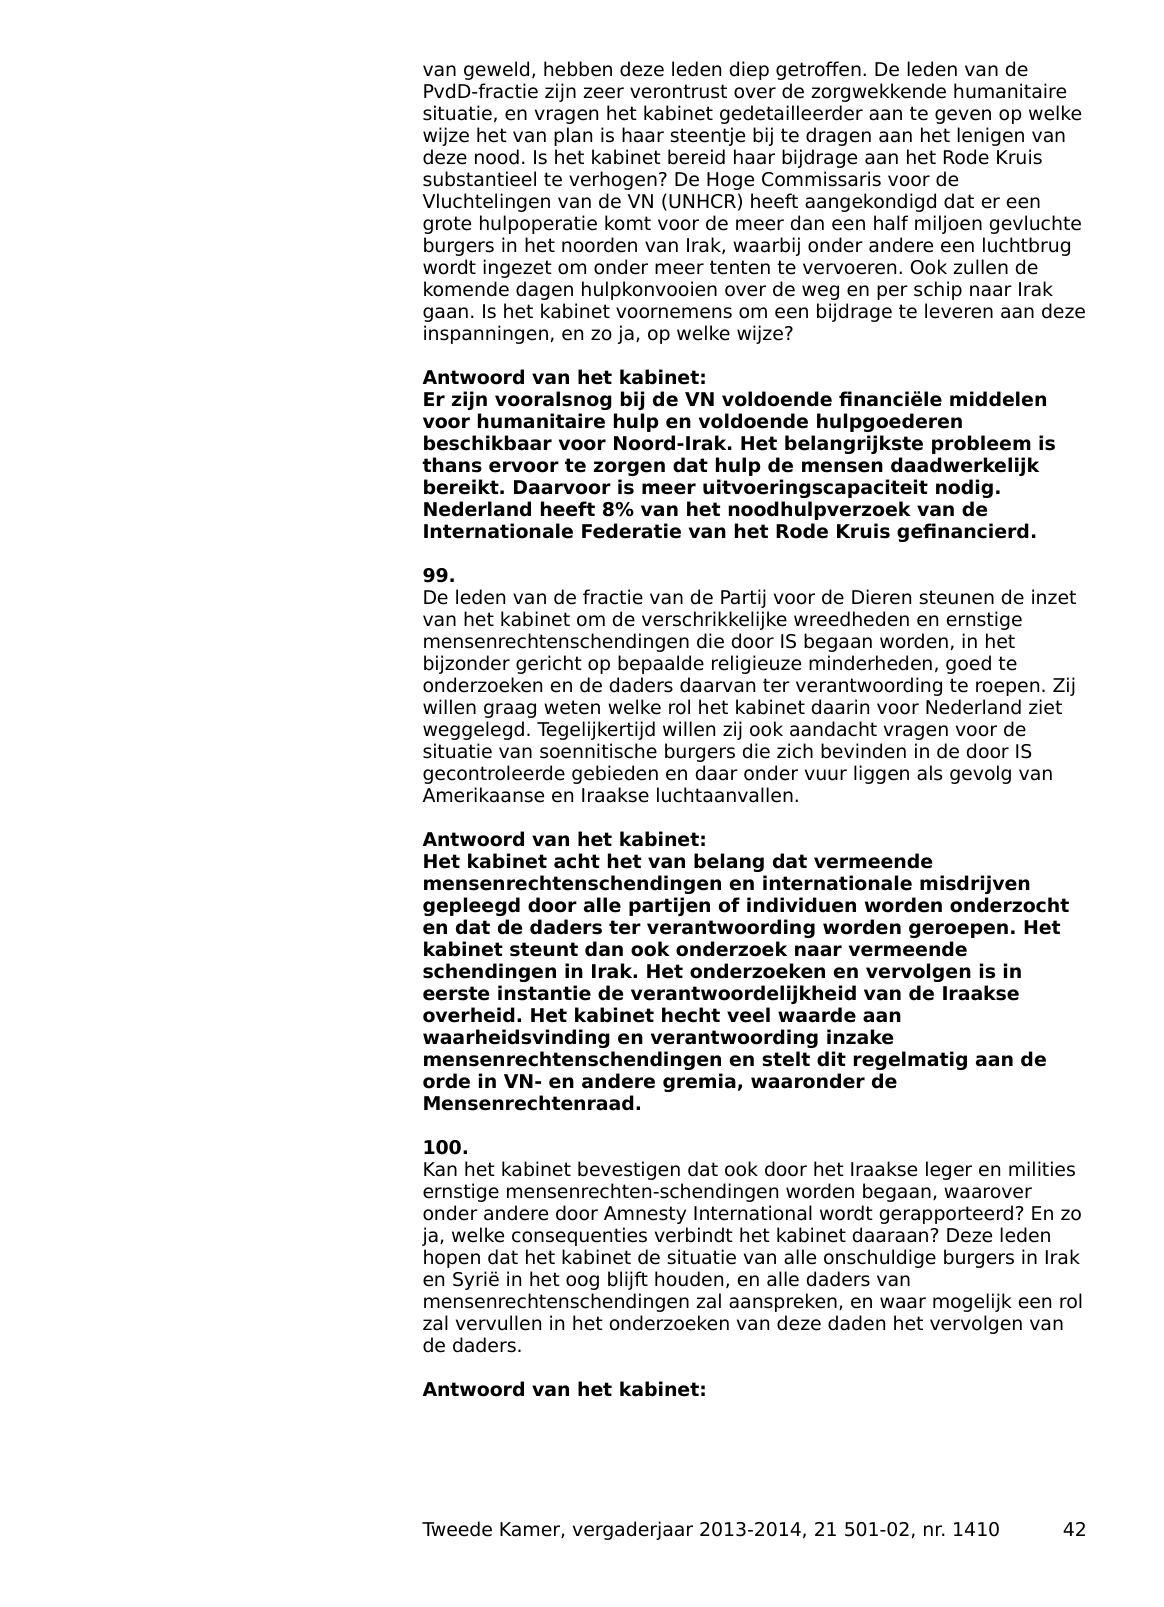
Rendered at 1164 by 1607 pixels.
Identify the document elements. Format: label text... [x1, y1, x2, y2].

text 100. [422, 1137, 1087, 1159]
text Antwoord van het kabinet: [422, 1379, 1087, 1401]
text Antwoord van het kabinet: [422, 829, 1087, 851]
text Antwoord van het kabinet: [422, 367, 1087, 389]
text Het kabinet acht het van belang dat vermeende mensenrechtenschendingen en internationale misdrijven gepleegd door alle partijen of individuen worden onderzocht en dat de daders ter verantwoording worden geroepen. Het kabinet steunt dan ook onderzoek naar vermeende schendingen in Irak. Het onderzoeken en vervolgen is in eerste instantie de verantwoordelijkheid van de Iraakse overheid. Het kabinet hecht veel waarde aan waarheidsvinding en verantwoording inzake mensenrechtenschendingen en stelt dit regelmatig aan de orde in VN- en andere gremia, waaronder de Mensenrechtenraad. [422, 851, 1087, 1115]
text Er zijn vooralsnog bij de VN voldoende financiële middelen voor humanitaire hulp en voldoende hulpgoederen beschikbaar voor Noord-Irak. Het belangrijkste probleem is thans ervoor te zorgen dat hulp de mensen daadwerkelijk bereikt. Daarvoor is meer uitvoeringscapaciteit nodig. Nederland heeft 8% van het noodhulpverzoek van de Internationale Federatie van het Rode Kruis gefinancierd. [422, 389, 1087, 543]
text De leden van de fractie van de Partij voor de Dieren steunen de inzet van het kabinet om de verschrikkelijke wreedheden en ernstige mensenrechtenschendingen die door IS begaan worden, in het bijzonder gericht op bepaalde religieuze minderheden, goed te onderzoeken en de daders daarvan ter verantwoording te roepen. Zij willen graag weten welke rol het kabinet daarin voor Nederland ziet weggelegd. Tegelijkertijd willen zij ook aandacht vragen voor de situatie van soennitische burgers die zich bevinden in de door IS gecontroleerde gebieden en daar onder vuur liggen als gevolg van Amerikaanse en Iraakse luchtaanvallen. [422, 587, 1087, 807]
text 99. [422, 565, 1087, 587]
text Kan het kabinet bevestigen dat ook door het Iraakse leger en milities ernstige mensenrechten-schendingen worden begaan, waarover onder andere door Amnesty International wordt gerapporteerd? En zo ja, welke consequenties verbindt het kabinet daaraan? Deze leden hopen dat het kabinet de situatie van alle onschuldige burgers in Irak en Syrië in het oog blijft houden, en alle daders van mensenrechtenschendingen zal aanspreken, en waar mogelijk een rol zal vervullen in het onderzoeken van deze daden het vervolgen van de daders. [422, 1159, 1087, 1357]
text van geweld, hebben deze leden diep getroffen. De leden van de PvdD-fractie zijn zeer verontrust over de zorgwekkende humanitaire situatie, en vragen het kabinet gedetailleerder aan te geven op welke wijze het van plan is haar steentje bij te dragen aan het lenigen van deze nood. Is het kabinet bereid haar bijdrage aan het Rode Kruis substantieel te verhogen? De Hoge Commissaris voor de Vluchtelingen van de VN (UNHCR) heeft aangekondigd dat er een grote hulpoperatie komt voor de meer dan een half miljoen gevluchte burgers in het noorden van Irak, waarbij onder andere een luchtbrug wordt ingezet om onder meer tenten te vervoeren. Ook zullen de komende dagen hulpkonvooien over de weg en per schip naar Irak gaan. Is het kabinet voornemens om een bijdrage te leveren aan deze inspanningen, en zo ja, op welke wijze? [422, 59, 1087, 345]
